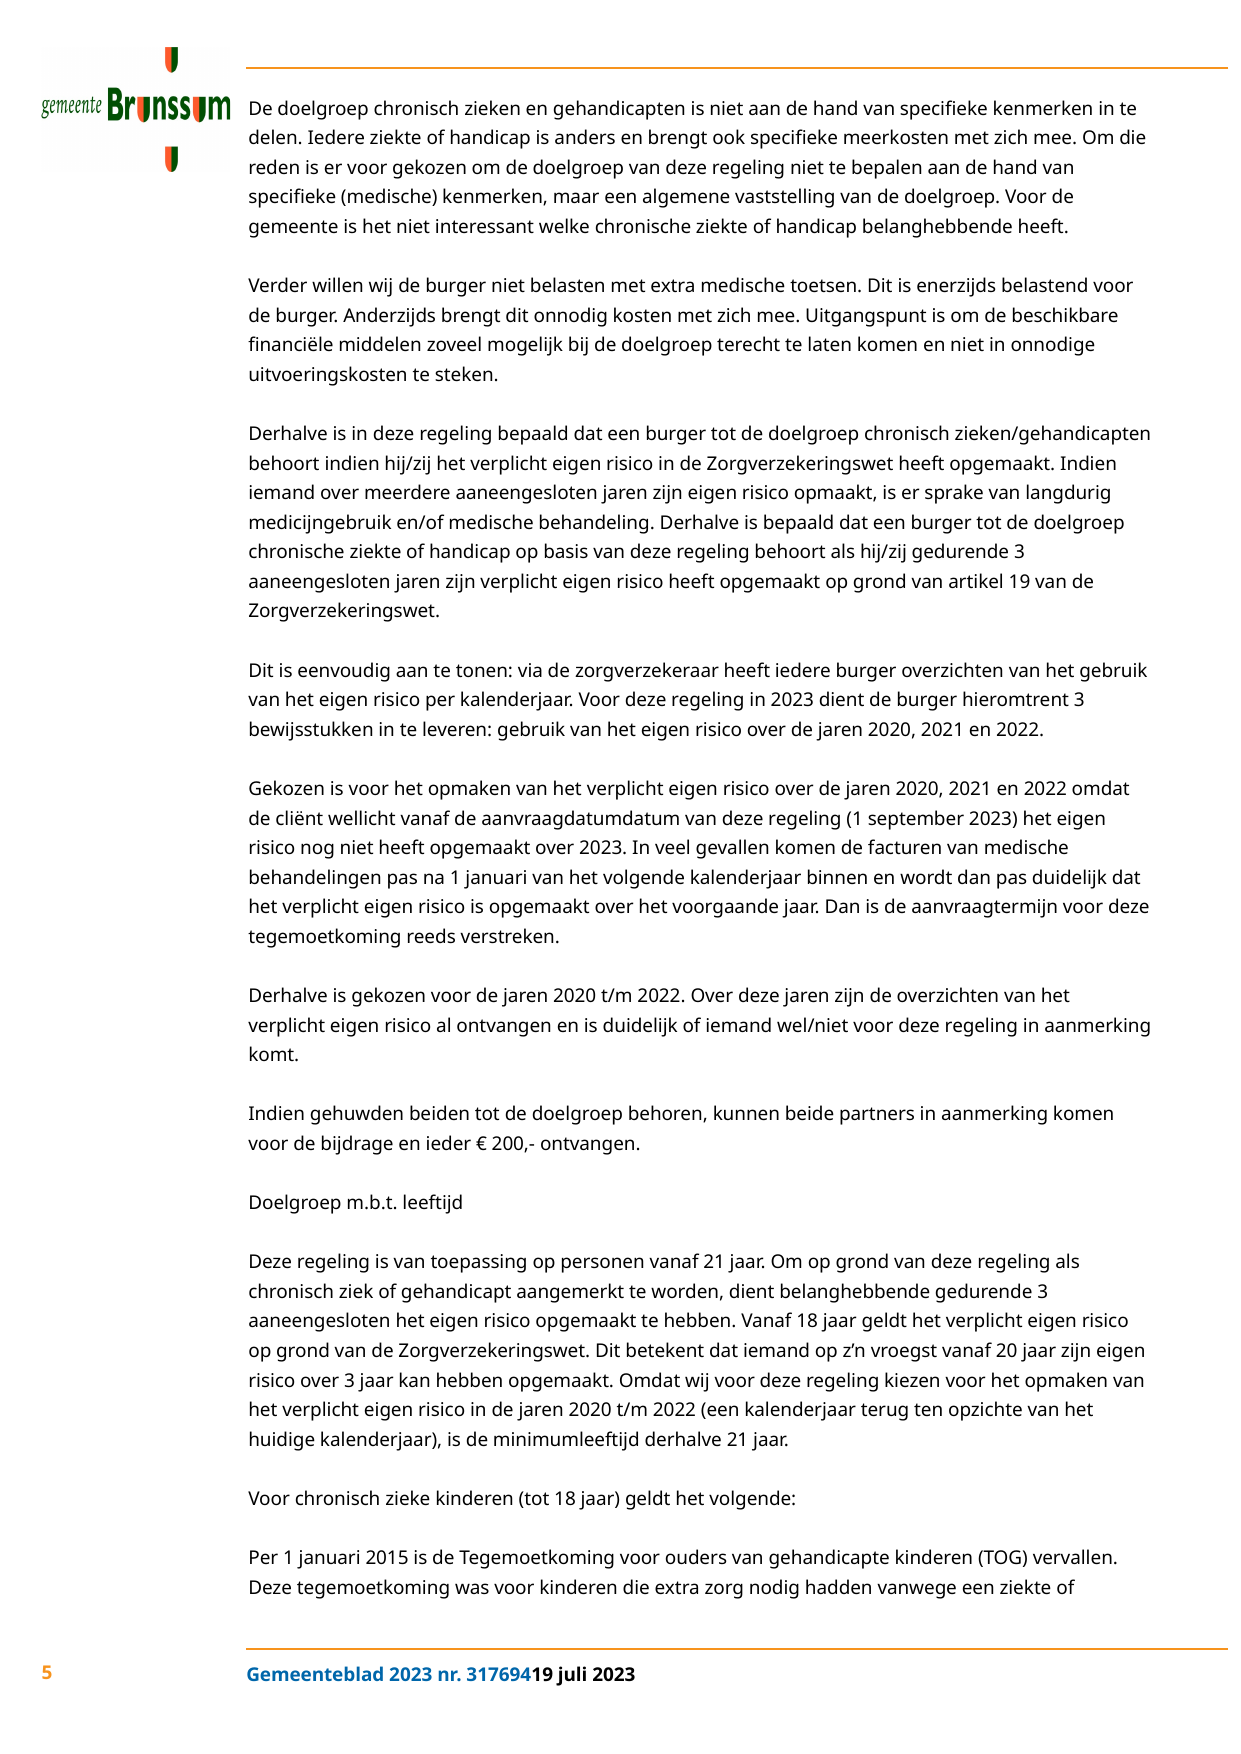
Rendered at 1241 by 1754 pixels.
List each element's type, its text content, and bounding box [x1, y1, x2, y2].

text De doelgroep chronisch zieken en gehandicapten is niet aan de hand van specifieke kenmerken in te delen. Iedere ziekte of handicap is anders en brengt ook specifieke meerkosten met zich mee. Om die reden is er voor gekozen om de doelgroep van deze regeling niet te bepalen aan de hand van specifieke (medische) kenmerken, maar een algemene vaststelling van de doelgroep. Voor de gemeente is het niet interessant welke chronische ziekte of handicap belanghebbende heeft. [248, 95, 1152, 239]
text Deze regeling is van toepassing op personen vanaf 21 jaar. Om op grond van deze regeling als chronisch ziek of gehandicapt aangemerkt te worden, dient belanghebbende gedurende 3 aaneengesloten het eigen risico opgemaakt te hebben. Vanaf 18 jaar geldt het verplicht eigen risico op grond van de Zorgverzekeringswet. Dit betekent dat iemand op z’n vroegst vanaf 20 jaar zijn eigen risico over 3 jaar kan hebben opgemaakt. Omdat wij voor deze regeling kiezen voor het opmaken van het verplicht eigen risico in de jaren 2020 t/m 2022 (een kalenderjaar terug ten opzichte van het huidige kalenderjaar), is de minimumleeftijd derhalve 21 jaar. [248, 1248, 1152, 1452]
picture [41, 47, 231, 172]
text Dit is eenvoudig aan te tonen: via de zorgverzekeraar heeft iedere burger overzichten van het gebruik van het eigen risico per kalenderjaar. Voor deze regeling in 2023 dient de burger hieromtrent 3 bewijsstukken in te leveren: gebruik van het eigen risico over de jaren 2020, 2021 en 2022. [248, 657, 1152, 742]
text Doelgroep m.b.t. leeftijd [248, 1189, 1152, 1215]
text Per 1 januari 2015 is de Tegemoetkoming voor ouders van gehandicapte kinderen (TOG) vervallen. Deze tegemoetkoming was voor kinderen die extra zorg nodig hadden vanwege een ziekte of [248, 1544, 1152, 1600]
text Gekozen is voor het opmaken van het verplicht eigen risico over de jaren 2020, 2021 en 2022 omdat de cliënt wellicht vanaf de aanvraagdatumdatum van deze regeling (1 september 2023) het eigen risico nog niet heeft opgemaakt over 2023. In veel gevallen komen de facturen van medische behandelingen pas na 1 januari van het volgende kalenderjaar binnen en wordt dan pas duidelijk dat het verplicht eigen risico is opgemaakt over het voorgaande jaar. Dan is de aanvraagtermijn voor deze tegemoetkoming reeds verstreken. [248, 775, 1152, 949]
text Derhalve is gekozen voor de jaren 2020 t/m 2022. Over deze jaren zijn de overzichten van het verplicht eigen risico al ontvangen en is duidelijk of iemand wel/niet voor deze regeling in aanmerking komt. [248, 982, 1152, 1067]
text Indien gehuwden beiden tot de doelgroep behoren, kunnen beide partners in aanmerking komen voor de bijdrage en ieder € 200,- ontvangen. [248, 1101, 1152, 1156]
text Verder willen wij de burger niet belasten met extra medische toetsen. Dit is enerzijds belastend voor de burger. Anderzijds brengt dit onnodig kosten met zich mee. Uitgangspunt is om de beschikbare financiële middelen zoveel mogelijk bij de doelgroep terecht te laten komen en niet in onnodige uitvoeringskosten te steken. [248, 272, 1152, 387]
text Derhalve is in deze regeling bepaald dat een burger tot de doelgroep chronisch zieken/gehandicapten behoort indien hij/zij het verplicht eigen risico in de Zorgverzekeringswet heeft opgemaakt. Indien iemand over meerdere aaneengesloten jaren zijn eigen risico opmaakt, is er sprake van langdurig medicijngebruik en/of medische behandeling. Derhalve is bepaald dat een burger tot de doelgroep chronische ziekte of handicap op basis van deze regeling behoort als hij/zij gedurende 3 aaneengesloten jaren zijn verplicht eigen risico heeft opgemaakt op grond van artikel 19 van de Zorgverzekeringswet. [248, 420, 1152, 623]
text Voor chronisch zieke kinderen (tot 18 jaar) geldt het volgende: [248, 1485, 1152, 1511]
